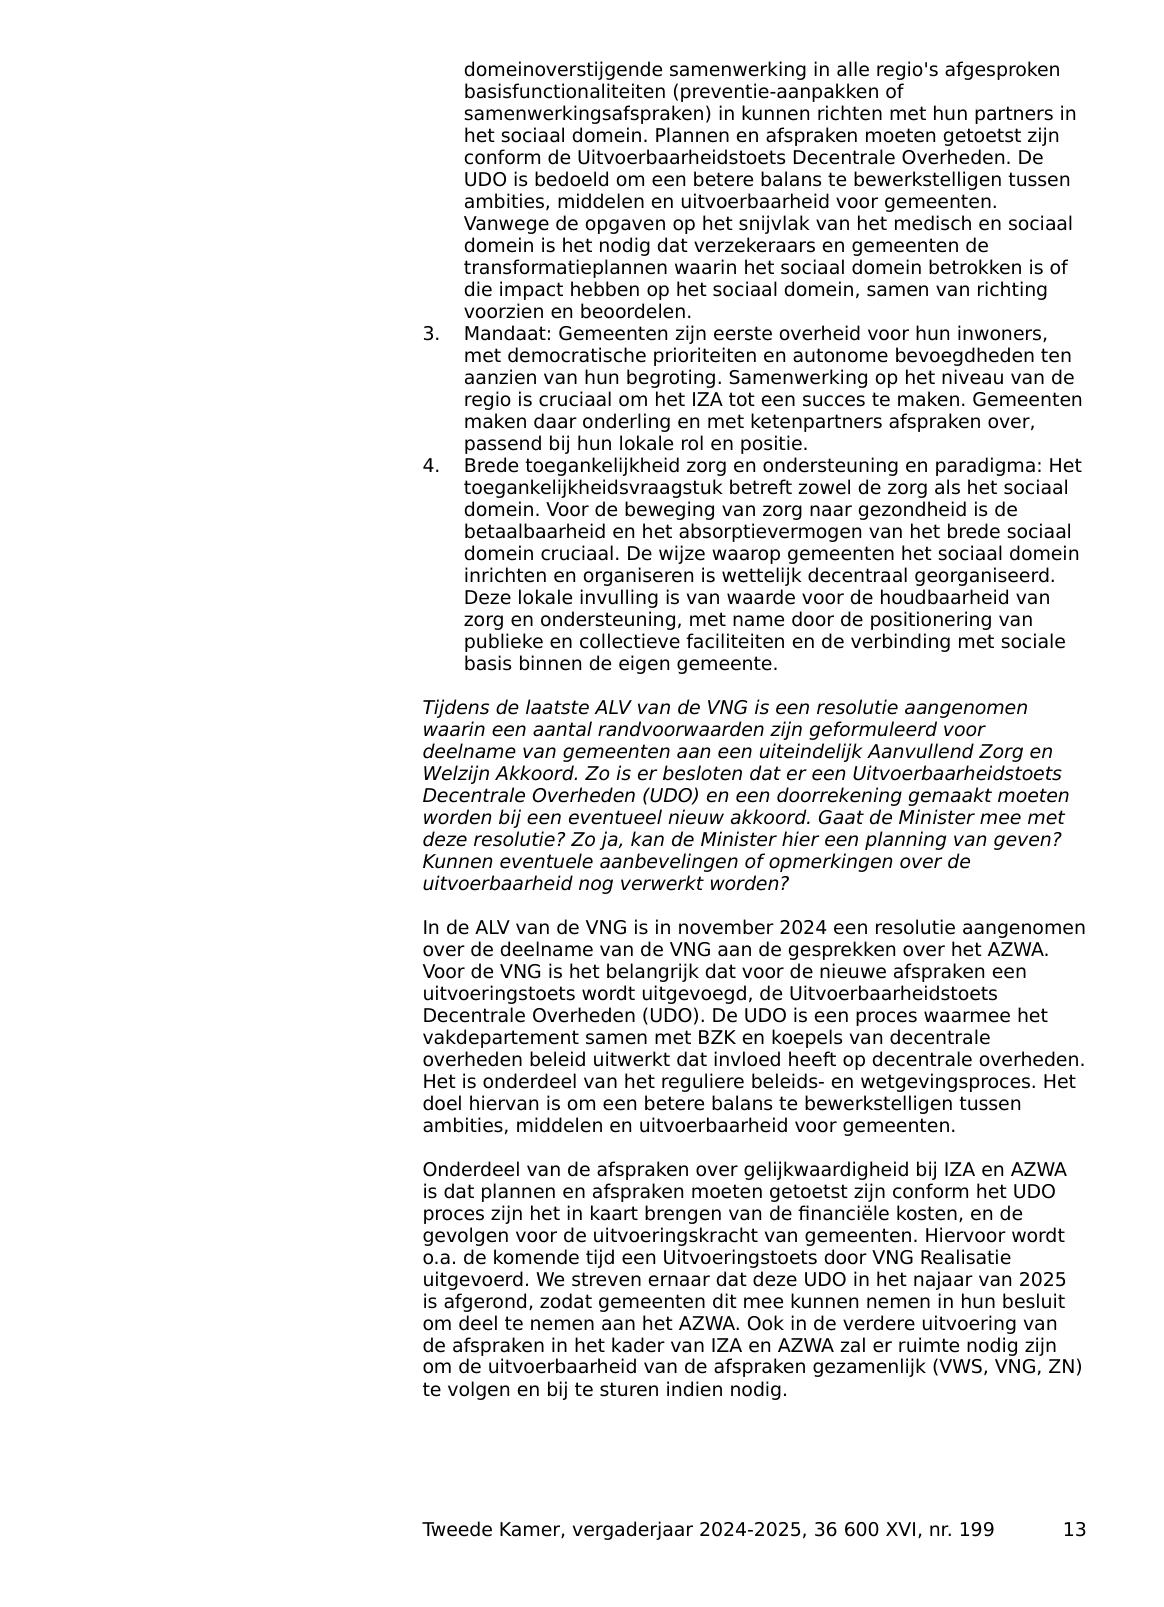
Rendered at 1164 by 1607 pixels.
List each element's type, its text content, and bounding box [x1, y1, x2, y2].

text Tijdens de laatste ALV van de VNG is een resolutie aangenomen waarin een aantal randvoorwaarden zijn geformuleerd voor deelname van gemeenten aan een uiteindelijk Aanvullend Zorg en Welzijn Akkoord. Zo is er besloten dat er een Uitvoerbaarheidstoets Decentrale Overheden (UDO) en een doorrekening gemaakt moeten worden bij een eventueel nieuw akkoord. Gaat de Minister mee met deze resolutie? Zo ja, kan de Minister hier een planning van geven? Kunnen eventuele aanbevelingen of opmerkingen over de uitvoerbaarheid nog verwerkt worden? [422, 697, 1087, 894]
text Onderdeel van de afspraken over gelijkwaardigheid bij IZA en AZWA is dat plannen en afspraken moeten getoetst zijn conform het UDO proces zijn het in kaart brengen van de financiële kosten, en de gevolgen voor de uitvoeringskracht van gemeenten. Hiervoor wordt o.a. de komende tijd een Uitvoeringstoets door VNG Realisatie uitgevoerd. We streven ernaar dat deze UDO in het najaar van 2025 is afgerond, zodat gemeenten dit mee kunnen nemen in hun besluit om deel te nemen aan het AZWA. Ook in de verdere uitvoering van de afspraken in het kader van IZA en AZWA zal er ruimte nodig zijn om de uitvoerbaarheid van de afspraken gezamenlijk (VWS, VNG, ZN) te volgen en bij te sturen indien nodig. [422, 1159, 1087, 1400]
text domeinoverstijgende samenwerking in alle regio's afgesproken basisfunctionaliteiten (preventie-aanpakken of samenwerkingsafspraken) in kunnen richten met hun partners in het sociaal domein. Plannen en afspraken moeten getoetst zijn conform de Uitvoerbaarheidstoets Decentrale Overheden. De UDO is bedoeld om een betere balans te bewerkstelligen tussen ambities, middelen en uitvoerbaarheid voor gemeenten. Vanwege de opgaven op het snijvlak van het medisch en sociaal domein is het nodig dat verzekeraars en gemeenten de transformatieplannen waarin het sociaal domein betrokken is of die impact hebben op het sociaal domein, samen van richting voorzien en beoordelen. [422, 59, 1087, 323]
text 3. Mandaat: Gemeenten zijn eerste overheid voor hun inwoners, met democratische prioriteiten en autonome bevoegdheden ten aanzien van hun begroting. Samenwerking op het niveau van de regio is cruciaal om het IZA tot een succes te maken. Gemeenten maken daar onderling en met ketenpartners afspraken over, passend bij hun lokale rol en positie. [422, 323, 1087, 455]
text 4. Brede toegankelijkheid zorg en ondersteuning en paradigma: Het toegankelijkheidsvraagstuk betreft zowel de zorg als het sociaal domein. Voor de beweging van zorg naar gezondheid is de betaalbaarheid en het absorptievermogen van het brede sociaal domein cruciaal. De wijze waarop gemeenten het sociaal domein inrichten en organiseren is wettelijk decentraal georganiseerd. Deze lokale invulling is van waarde voor de houdbaarheid van zorg en ondersteuning, met name door de positionering van publieke en collectieve faciliteiten en de verbinding met sociale basis binnen de eigen gemeente. [422, 455, 1087, 674]
text In de ALV van de VNG is in november 2024 een resolutie aangenomen over de deelname van de VNG aan de gesprekken over het AZWA. Voor de VNG is het belangrijk dat voor de nieuwe afspraken een uitvoeringstoets wordt uitgevoegd, de Uitvoerbaarheidstoets Decentrale Overheden (UDO). De UDO is een proces waarmee het vakdepartement samen met BZK en koepels van decentrale overheden beleid uitwerkt dat invloed heeft op decentrale overheden. Het is onderdeel van het reguliere beleids- en wetgevingsproces. Het doel hiervan is om een betere balans te bewerkstelligen tussen ambities, middelen en uitvoerbaarheid voor gemeenten. [422, 917, 1087, 1136]
